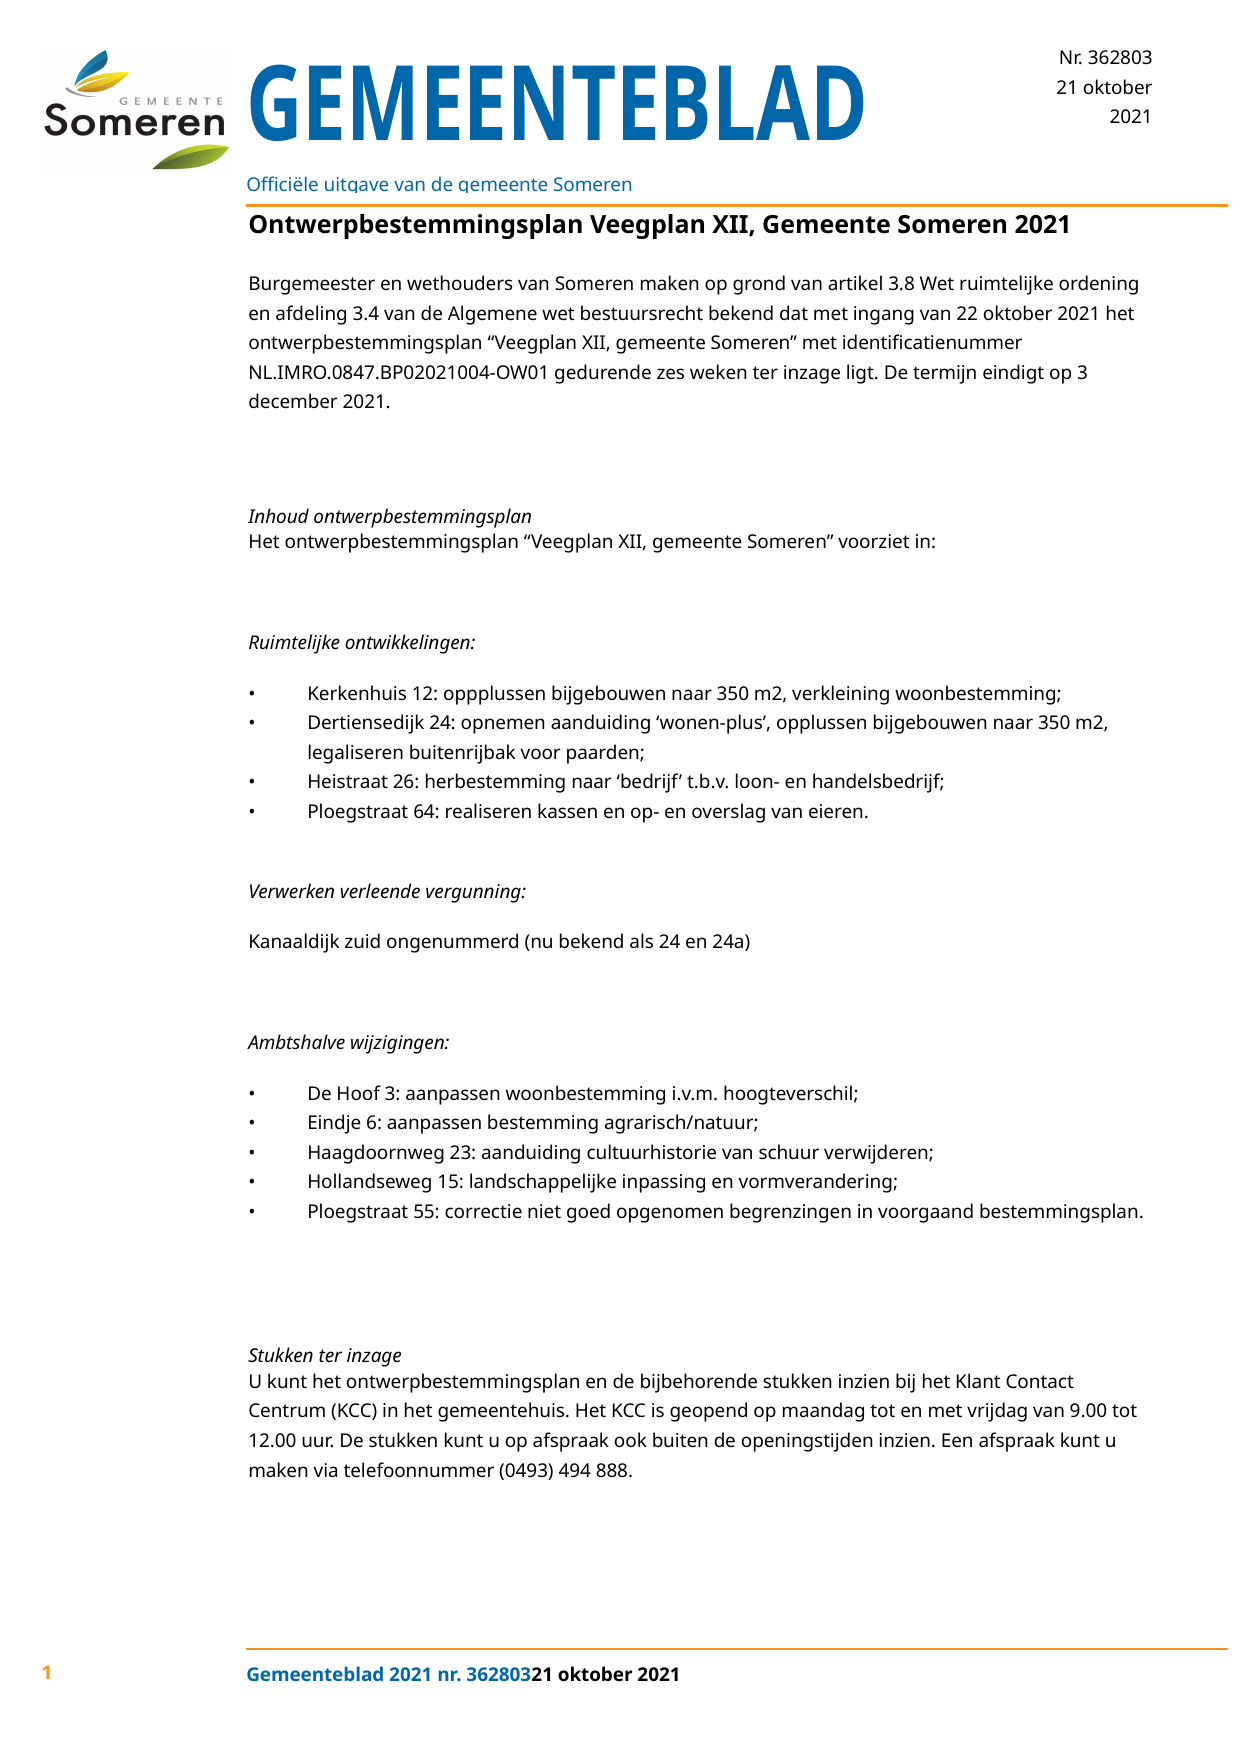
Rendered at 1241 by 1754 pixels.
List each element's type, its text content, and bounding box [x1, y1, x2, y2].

list Haagdoornweg 23: aanduiding cultuurhistorie van schuur verwijderen; [248, 1139, 1152, 1165]
list Eindje 6: aanpassen bestemming agrarisch/natuur; [248, 1109, 1152, 1135]
text Burgemeester en wethouders van Someren maken op grond van artikel 3.8 Wet ruimtelijke ordening en afdeling 3.4 van de Algemene wet bestuursrecht bekend dat met ingang van 22 oktober 2021 het ontwerpbestemmingsplan “Veegplan XII, gemeente Someren” met identificatienummer NL.IMRO.0847.BP02021004-OW01 gedurende zes weken ter inzage ligt. De termijn eindigt op 3 december 2021. [248, 270, 1152, 414]
text Stukken ter inzage [248, 1342, 1152, 1368]
list Heistraat 26: herbestemming naar ‘bedrijf’ t.b.v. loon- en handelsbedrijf; [248, 769, 1152, 794]
list Ploegstraat 55: correctie niet goed opgenomen begrenzingen in voorgaand bestemmingsplan. [248, 1198, 1152, 1224]
text Inhoud ontwerpbestemmingsplan [248, 503, 1152, 529]
list Kerkenhuis 12: oppplussen bijgebouwen naar 350 m2, verkleining woonbestemming; [248, 680, 1152, 706]
list Ploegstraat 64: realiseren kassen en op- en overslag van eieren. [248, 798, 1152, 824]
text Kanaaldijk zuid ongenummerd (nu bekend als 24 en 24a) [248, 929, 1152, 954]
text Ruimtelijke ontwikkelingen: [248, 629, 1152, 655]
list Dertiensedijk 24: opnemen aanduiding ‘wonen-plus’, opplussen bijgebouwen naar 350 m2, legaliseren buitenrijbak voor paarden; [248, 709, 1152, 765]
text Ontwerpbestemmingsplan Veegplan XII, Gemeente Someren 2021 [248, 207, 1152, 241]
picture [41, 47, 231, 172]
text U kunt het ontwerpbestemmingsplan en de bijbehorende stukken inzien bij het Klant Contact Centrum (KCC) in het gemeentehuis. Het KCC is geopend op maandag tot en met vrijdag van 9.00 tot 12.00 uur. De stukken kunt u op afspraak ook buiten de openingstijden inzien. Een afspraak kunt u maken via telefoonnummer (0493) 494 888. [248, 1368, 1152, 1482]
text Het ontwerpbestemmingsplan “Veegplan XII, gemeente Someren” voorziet in: [248, 529, 1152, 554]
list De Hoof 3: aanpassen woonbestemming i.v.m. hoogteverschil; [248, 1080, 1152, 1106]
list Hollandseweg 15: landschappelijke inpassing en vormverandering; [248, 1169, 1152, 1194]
text Verwerken verleende vergunning: [248, 878, 1152, 904]
text Ambtshalve wijzigingen: [248, 1029, 1152, 1055]
